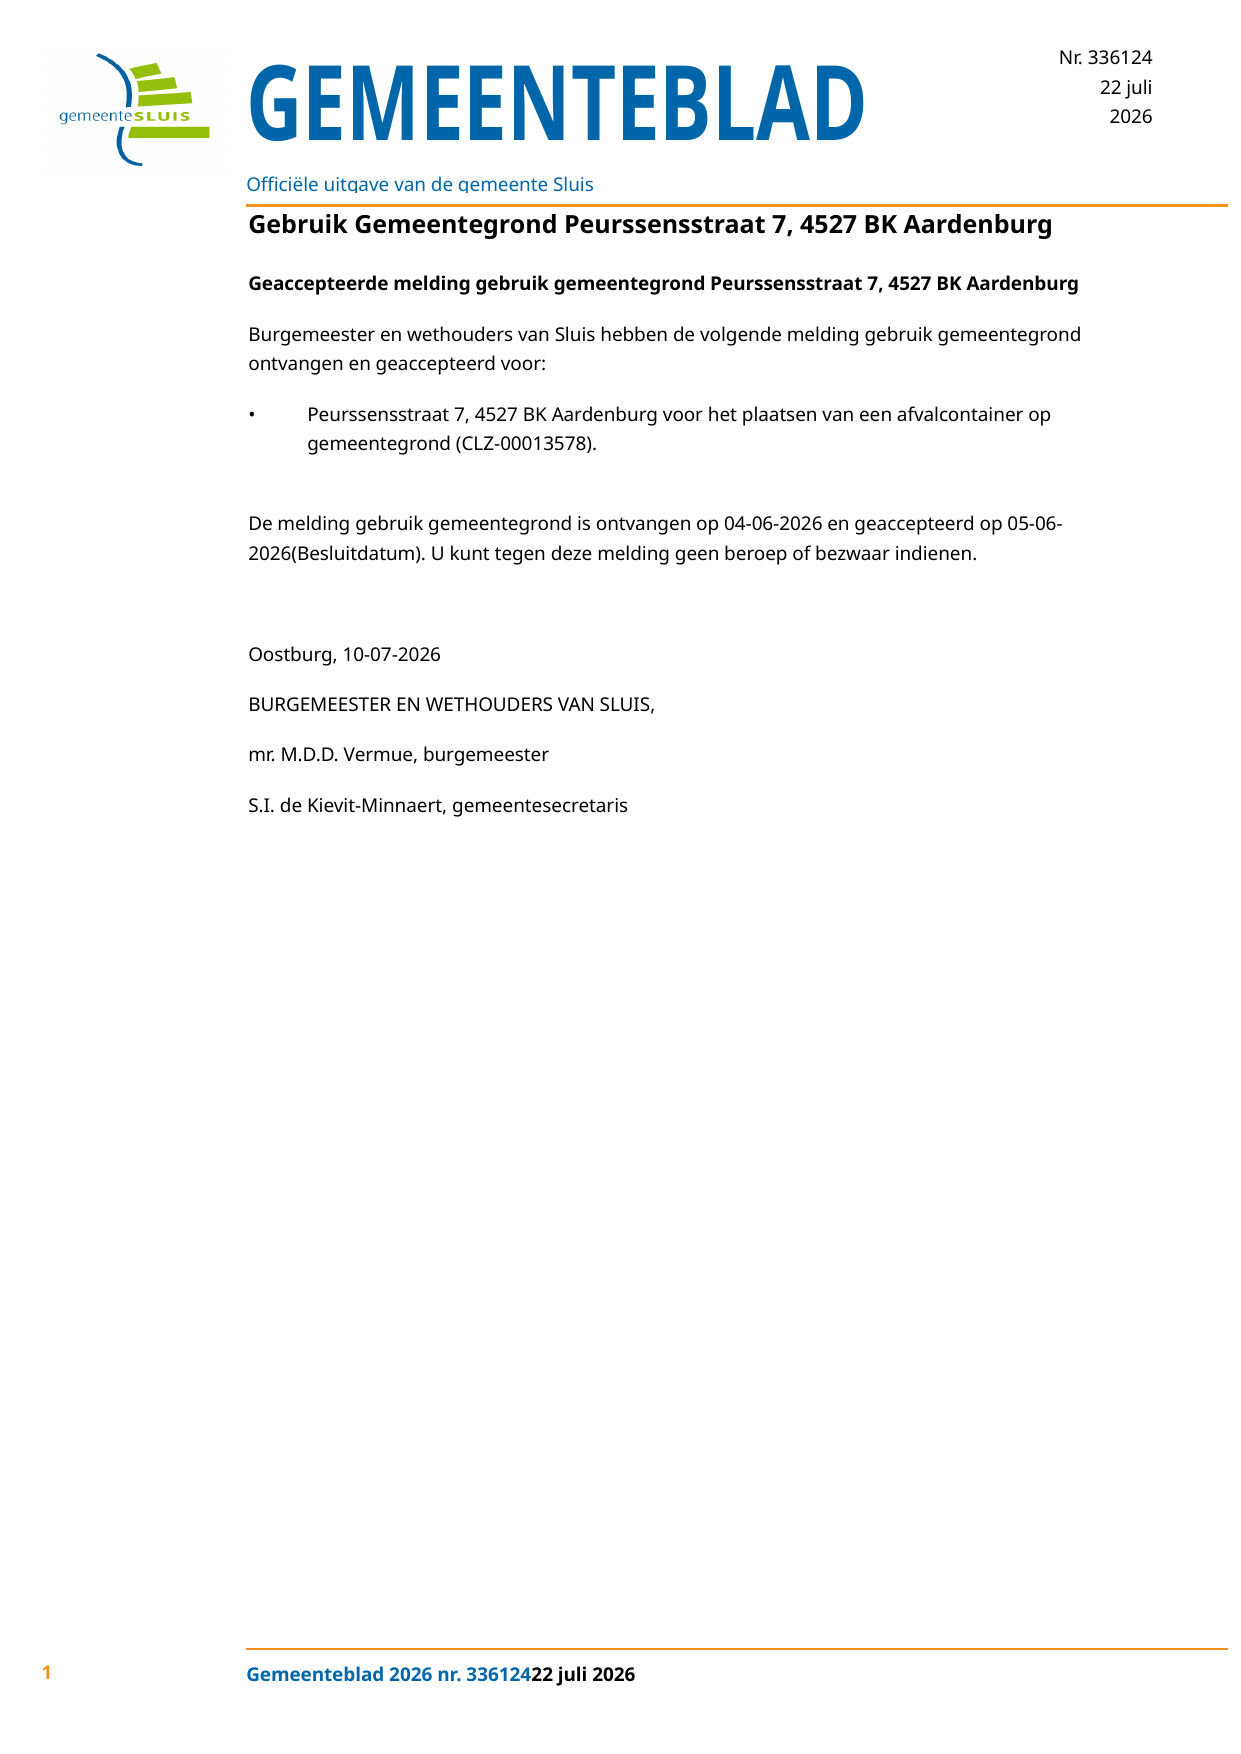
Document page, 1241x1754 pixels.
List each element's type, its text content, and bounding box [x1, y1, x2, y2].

picture [41, 47, 231, 172]
text Burgemeester en wethouders van Sluis hebben de volgende melding gebruik gemeentegrond ontvangen en geaccepteerd voor: [248, 321, 1152, 376]
text BURGEMEESTER EN WETHOUDERS VAN SLUIS, [248, 691, 1152, 717]
text S.I. de Kievit-Minnaert, gemeentesecretaris [248, 792, 1152, 818]
text Geaccepteerde melding gebruik gemeentegrond Peurssensstraat 7, 4527 BK Aardenburg [248, 270, 1152, 296]
text Gebruik Gemeentegrond Peurssensstraat 7, 4527 BK Aardenburg [248, 207, 1152, 241]
text Oostburg, 10-07-2026 [248, 641, 1152, 666]
text De melding gebruik gemeentegrond is ontvangen op 04-06-2026 en geaccepteerd op 05-06-2026(Besluitdatum). U kunt tegen deze melding geen beroep of bezwaar indienen. [248, 510, 1152, 566]
text mr. M.D.D. Vermue, burgemeester [248, 742, 1152, 767]
list Peurssensstraat 7, 4527 BK Aardenburg voor het plaatsen van een afvalcontainer op gemeentegrond (CLZ-00013578). [248, 401, 1152, 456]
